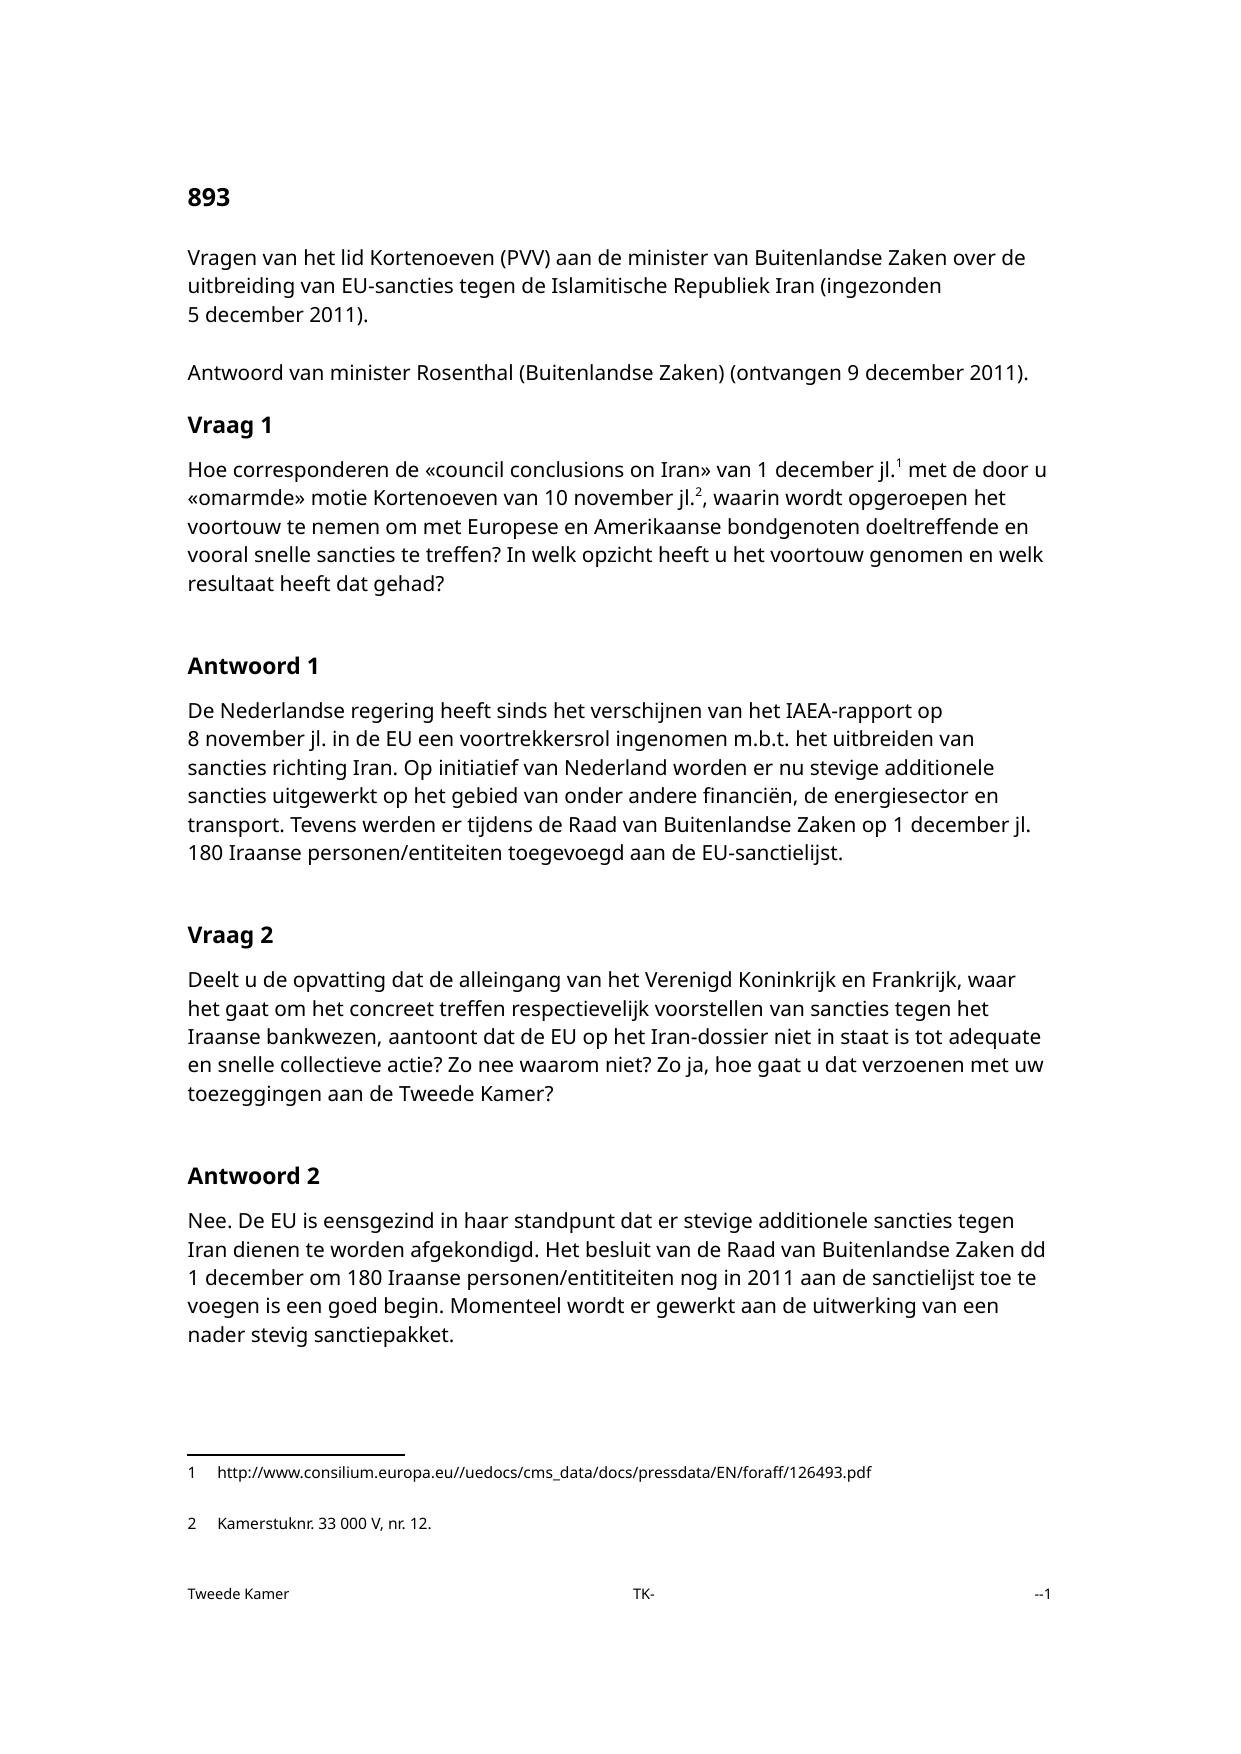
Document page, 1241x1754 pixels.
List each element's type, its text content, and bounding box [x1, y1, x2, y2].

text 893 [187, 179, 1053, 213]
subtitle Vraag 2 [187, 919, 1053, 950]
text http://www.consilium.europa.eu//uedocs/cms_data/docs/pressdata/EN/foraff/126493.pdf [187, 1419, 1053, 1476]
text Kamerstuknr. 33 000 V, nr. 12. [187, 1506, 1053, 1534]
subtitle Antwoord 2 [187, 1160, 1053, 1191]
text De Nederlandse regering heeft sinds het verschijnen van het IAEA-rapport op 8 november jl. in de EU een voortrekkersrol ingenomen m.b.t. het uitbreiden van sancties richting Iran. Op initiatief van Nederland worden er nu stevige additionele sancties uitgewerkt op het gebied van onder andere financiën, de energiesector en transport. Tevens werden er tijdens de Raad van Buitenlandse Zaken op 1 december jl. 180 Iraanse personen/entiteiten toegevoegd aan de EU-sanctielijst. [187, 696, 1053, 867]
subtitle Antwoord 1 [187, 650, 1053, 681]
text Antwoord van minister Rosenthal (Buitenlandse Zaken) (ontvangen 9 december 2011). [187, 358, 1053, 386]
text Nee. De EU is eensgezind in haar standpunt dat er stevige additionele sancties tegen Iran dienen te worden afgekondigd. Het besluit van de Raad van Buitenlandse Zaken dd 1 december om 180 Iraanse personen/entititeiten nog in 2011 aan de sanctielijst toe te voegen is een goed begin. Momenteel wordt er gewerkt aan de uitwerking van een nader stevig sanctiepakket. [187, 1206, 1053, 1348]
text Hoe corresponderen de «council conclusions on Iran» van 1 december jl. met de door u «omarmde» motie Kortenoeven van 10 november jl., waarin wordt opgeroepen het voortouw te nemen om met Europese en Amerikaanse bondgenoten doeltreffende en vooral snelle sancties te treffen? In welk opzicht heeft u het voortouw genomen en welk resultaat heeft dat gehad? [187, 455, 1053, 597]
text Vragen van het lid Kortenoeven (PVV) aan de minister van Buitenlandse Zaken over de uitbreiding van EU-sancties tegen de Islamitische Republiek Iran (ingezonden 5 december 2011). [187, 243, 1053, 328]
subtitle Vraag 1 [187, 409, 1053, 440]
text Deelt u de opvatting dat de alleingang van het Verenigd Koninkrijk en Frankrijk, waar het gaat om het concreet treffen respectievelijk voorstellen van sancties tegen het Iraanse bankwezen, aantoont dat de EU op het Iran-dossier niet in staat is tot adequate en snelle collectieve actie? Zo nee waarom niet? Zo ja, hoe gaat u dat verzoenen met uw toezeggingen aan de Tweede Kamer? [187, 965, 1053, 1107]
